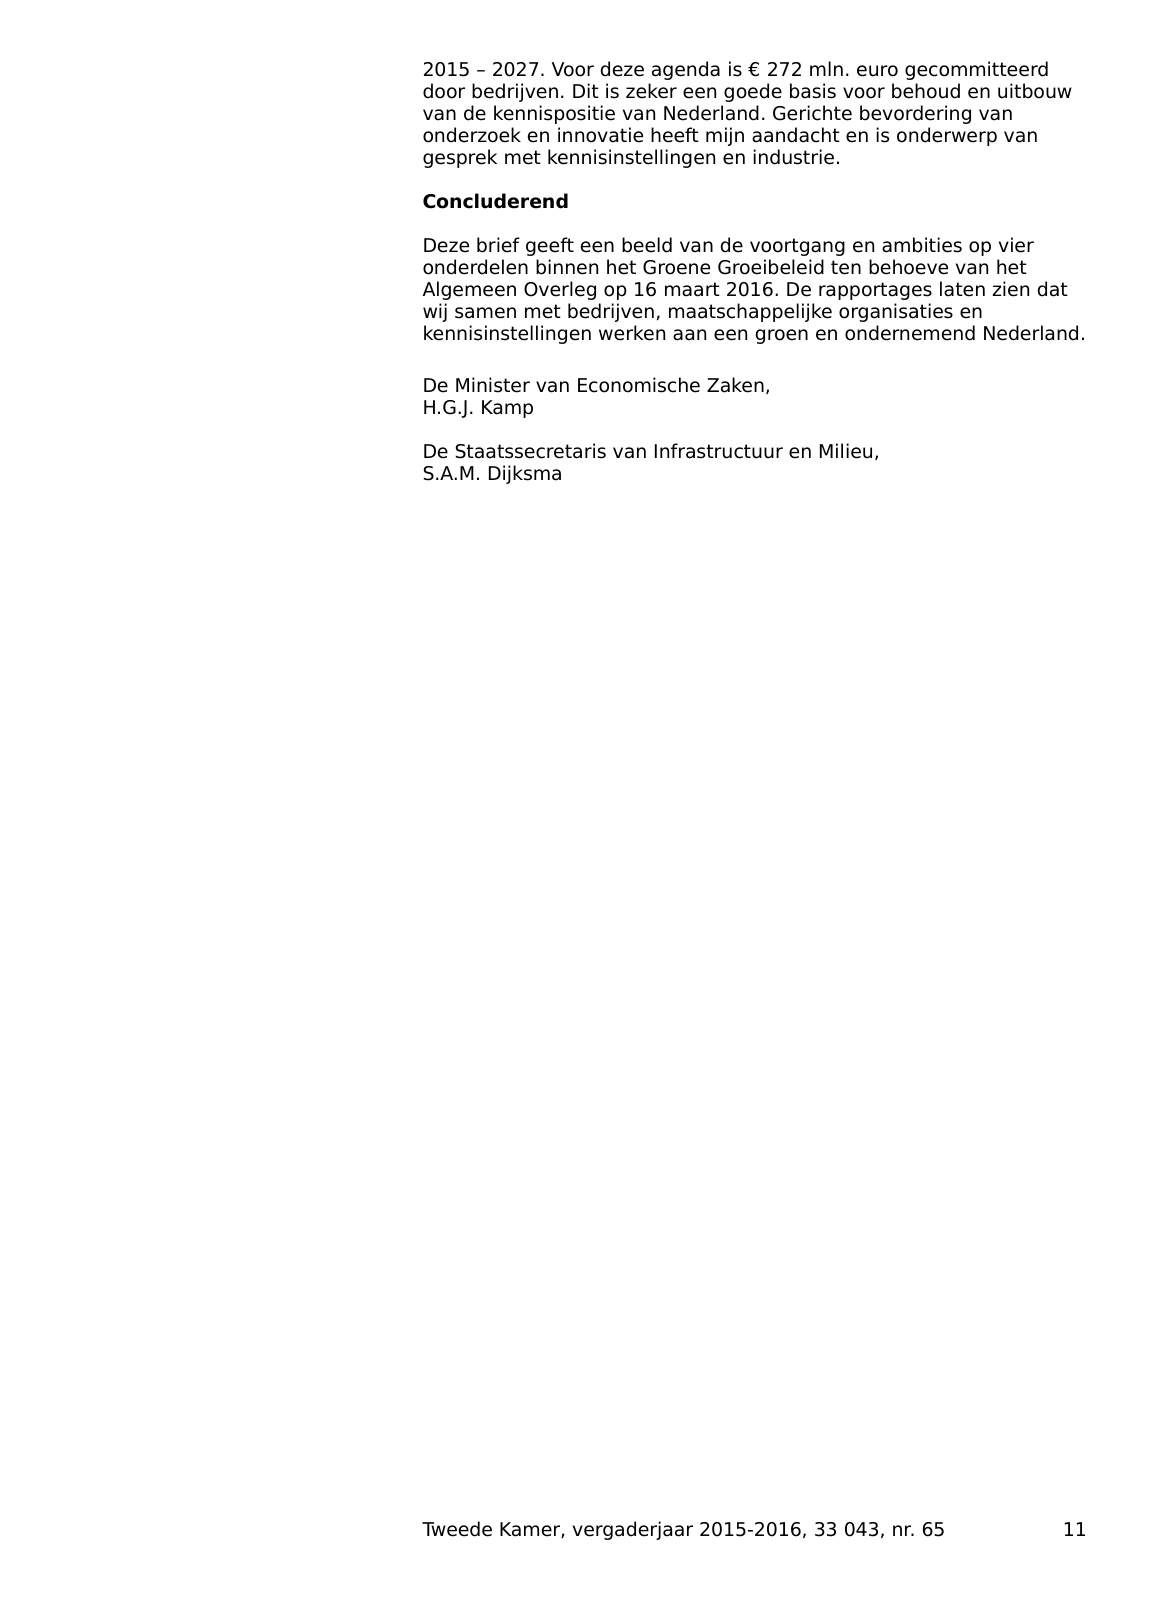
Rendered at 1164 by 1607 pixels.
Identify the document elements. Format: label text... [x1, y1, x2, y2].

text De Minister van Economische Zaken, H.G.J. Kamp [422, 375, 1087, 419]
subtitle Concluderend [422, 191, 1087, 213]
text 2015 – 2027. Voor deze agenda is € 272 mln. euro gecommitteerd door bedrijven. Dit is zeker een goede basis voor behoud en uitbouw van de kennispositie van Nederland. Gerichte bevordering van onderzoek en innovatie heeft mijn aandacht en is onderwerp van gesprek met kennisinstellingen en industrie. [422, 59, 1087, 169]
text De Staatssecretaris van Infrastructuur en Milieu, S.A.M. Dijksma [422, 441, 1087, 485]
text Deze brief geeft een beeld van de voortgang en ambities op vier onderdelen binnen het Groene Groeibeleid ten behoeve van het Algemeen Overleg op 16 maart 2016. De rapportages laten zien dat wij samen met bedrijven, maatschappelijke organisaties en kennisinstellingen werken aan een groen en ondernemend Nederland. [422, 235, 1087, 345]
